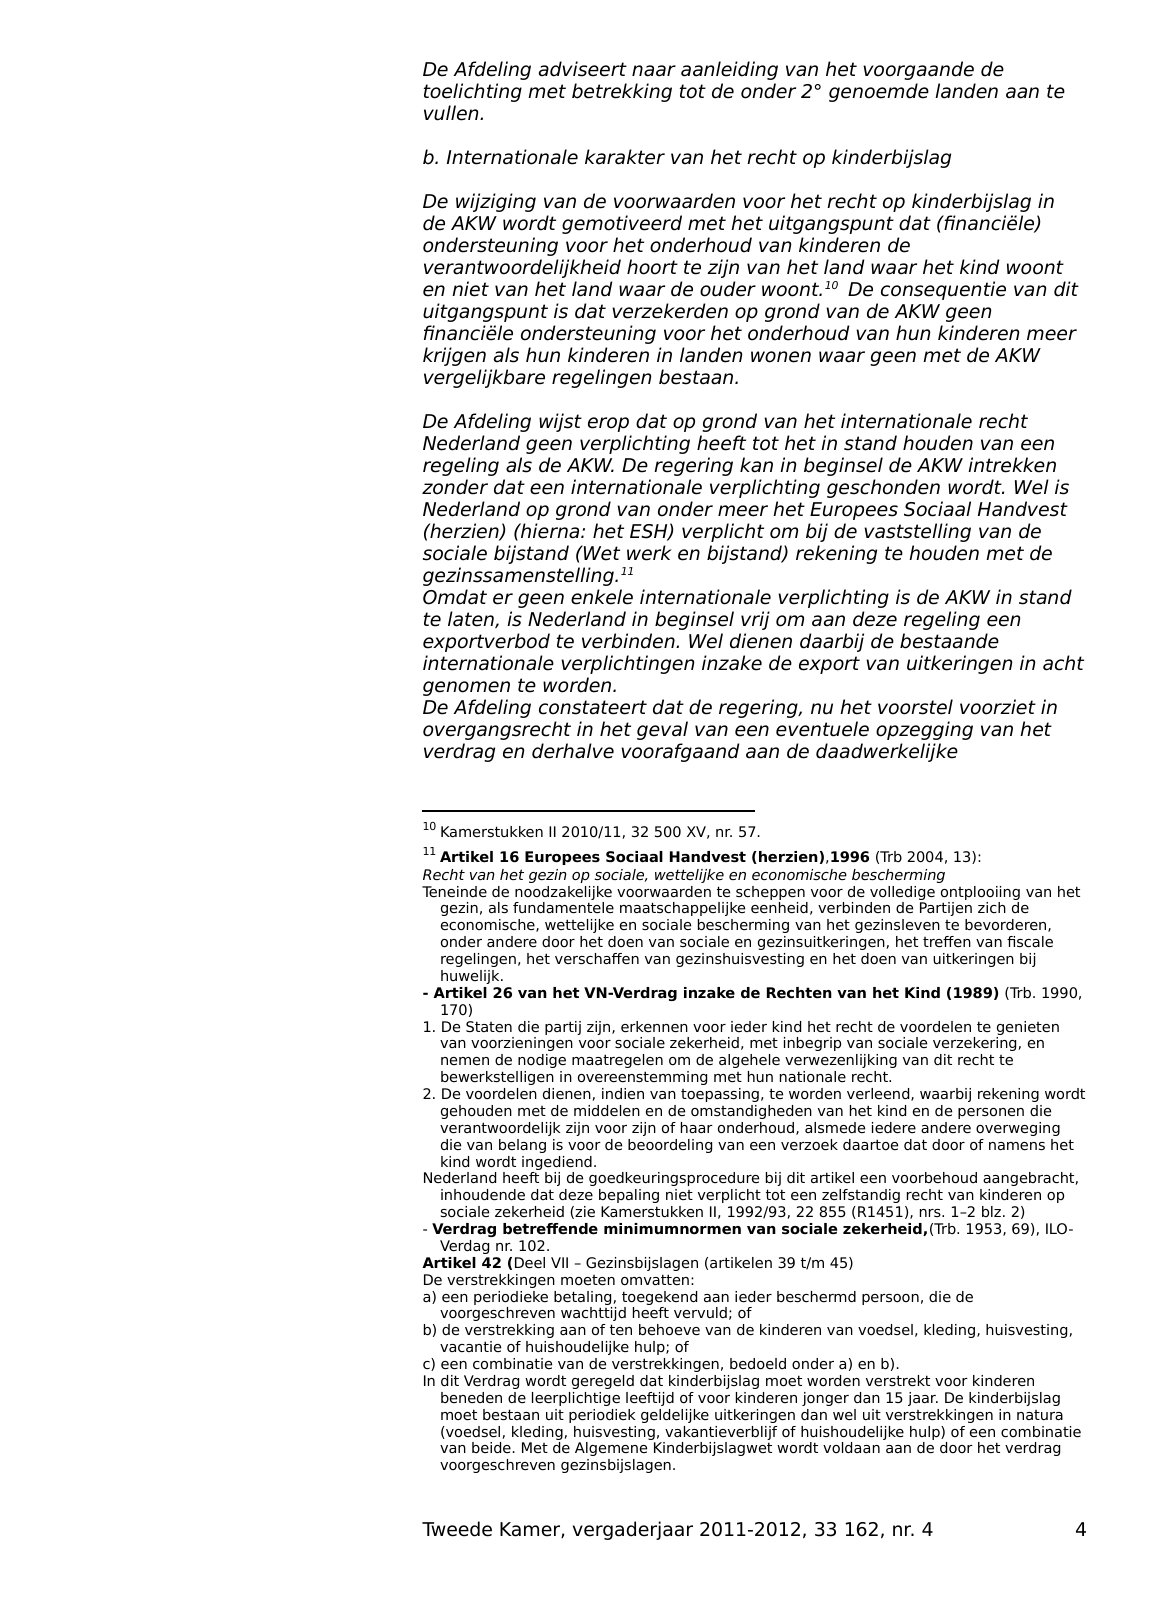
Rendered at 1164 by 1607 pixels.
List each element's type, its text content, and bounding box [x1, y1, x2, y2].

text b) de verstrekking aan of ten behoeve van de kinderen van voedsel, kleding, huisvesting, vacantie of huishoudelijke hulp; of [422, 1322, 1087, 1356]
text c) een combinatie van de verstrekkingen, bedoeld onder a) en b). [422, 1356, 1087, 1373]
text Kamerstukken II 2010/11, 32 500 XV, nr. 57. [422, 820, 1087, 842]
text Recht van het gezin op sociale, wettelijke en economische bescherming [422, 867, 1087, 884]
text Nederland heeft bij de goedkeuringsprocedure bij dit artikel een voorbehoud aangebracht, inhoudende dat deze bepaling niet verplicht tot een zelfstandig recht van kinderen op sociale zekerheid (zie Kamerstukken II, 1992/93, 22 855 (R1451), nrs. 1–2 blz. 2) [422, 1171, 1087, 1221]
text Artikel 42 (Deel VII – Gezinsbijslagen (artikelen 39 t/m 45) [422, 1255, 1087, 1272]
text De wijziging van de voorwaarden voor het recht op kinderbijslag in de AKW wordt gemotiveerd met het uitgangspunt dat (financiële) ondersteuning voor het onderhoud van kinderen de verantwoordelijkheid hoort te zijn van het land waar het kind woont en niet van het land waar de ouder woont. De consequentie van dit uitgangspunt is dat verzekerden op grond van de AKW geen financiële ondersteuning voor het onderhoud van hun kinderen meer krijgen als hun kinderen in landen wonen waar geen met de AKW vergelijkbare regelingen bestaan. [422, 191, 1087, 389]
subtitle b. Internationale karakter van het recht op kinderbijslag [422, 147, 1087, 169]
text De Afdeling wijst erop dat op grond van het internationale recht Nederland geen verplichting heeft tot het in stand houden van een regeling als de AKW. De regering kan in beginsel de AKW intrekken zonder dat een internationale verplichting geschonden wordt. Wel is Nederland op grond van onder meer het Europees Sociaal Handvest (herzien) (hierna: het ESH) verplicht om bij de vaststelling van de sociale bijstand (Wet werk en bijstand) rekening te houden met de gezinssamenstelling. [422, 411, 1087, 587]
text Teneinde de noodzakelijke voorwaarden te scheppen voor de volledige ontplooiing van het gezin, als fundamentele maatschappelijke eenheid, verbinden de Partijen zich de economische, wettelijke en sociale bescherming van het gezinsleven te bevorderen, onder andere door het doen van sociale en gezinsuitkeringen, het treffen van fiscale regelingen, het verschaffen van gezinshuisvesting en het doen van uitkeringen bij huwelijk. [422, 884, 1087, 985]
text De Afdeling adviseert naar aanleiding van het voorgaande de toelichting met betrekking tot de onder 2° genoemde landen aan te vullen. [422, 59, 1087, 125]
text Artikel 16 Europees Sociaal Handvest (herzien),1996 (Trb 2004, 13): [422, 845, 1087, 867]
text a) een periodieke betaling, toegekend aan ieder beschermd persoon, die de voorgeschreven wachttijd heeft vervuld; of [422, 1289, 1087, 1322]
text - Verdrag betreffende minimumnormen van sociale zekerheid,(Trb. 1953, 69), ILO-Verdag nr. 102. [422, 1221, 1087, 1255]
text In dit Verdrag wordt geregeld dat kinderbijslag moet worden verstrekt voor kinderen beneden de leerplichtige leeftijd of voor kinderen jonger dan 15 jaar. De kinderbijslag moet bestaan uit periodiek geldelijke uitkeringen dan wel uit verstrekkingen in natura (voedsel, kleding, huisvesting, vakantieverblijf of huishoudelijke hulp) of een combinatie van beide. Met de Algemene Kinderbijslagwet wordt voldaan aan de door het verdrag voorgeschreven gezinsbijslagen. [422, 1373, 1087, 1474]
text De Afdeling constateert dat de regering, nu het voorstel voorziet in overgangsrecht in het geval van een eventuele opzegging van het verdrag en derhalve voorafgaand aan de daadwerkelijke [422, 697, 1087, 763]
text - Artikel 26 van het VN-Verdrag inzake de Rechten van het Kind (1989) (Trb. 1990, 170) [422, 985, 1087, 1019]
text De verstrekkingen moeten omvatten: [422, 1272, 1087, 1289]
text 1. De Staten die partij zijn, erkennen voor ieder kind het recht de voordelen te genieten van voorzieningen voor sociale zekerheid, met inbegrip van sociale verzekering, en nemen de nodige maatregelen om de algehele verwezenlijking van dit recht te bewerkstelligen in overeenstemming met hun nationale recht. [422, 1019, 1087, 1086]
text Omdat er geen enkele internationale verplichting is de AKW in stand te laten, is Nederland in beginsel vrij om aan deze regeling een exportverbod te verbinden. Wel dienen daarbij de bestaande internationale verplichtingen inzake de export van uitkeringen in acht genomen te worden. [422, 587, 1087, 697]
text 2. De voordelen dienen, indien van toepassing, te worden verleend, waarbij rekening wordt gehouden met de middelen en de omstandigheden van het kind en de personen die verantwoordelijk zijn voor zijn of haar onderhoud, alsmede iedere andere overweging die van belang is voor de beoordeling van een verzoek daartoe dat door of namens het kind wordt ingediend. [422, 1086, 1087, 1171]
